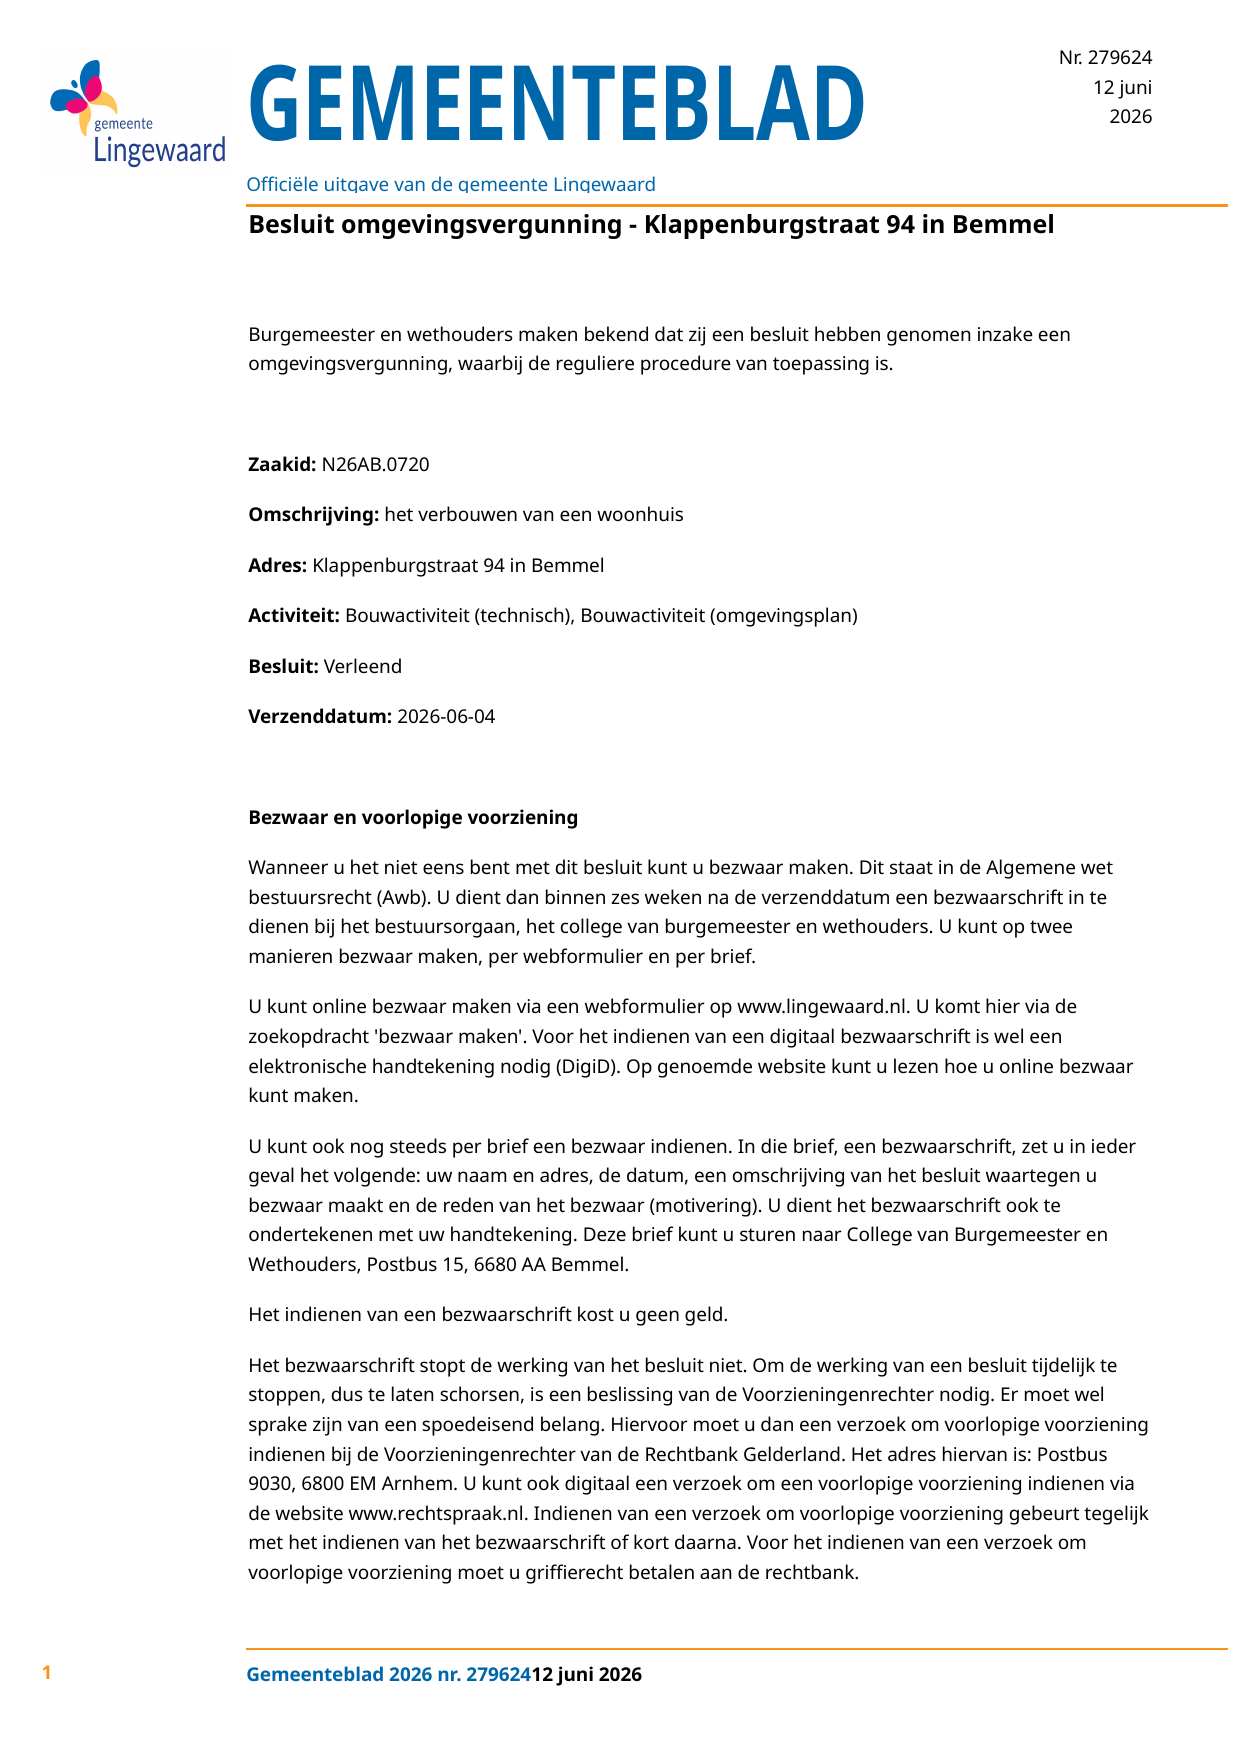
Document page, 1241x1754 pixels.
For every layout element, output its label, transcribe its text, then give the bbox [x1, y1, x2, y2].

picture [41, 47, 231, 172]
text Verzenddatum: 2026-06-04 [248, 703, 1152, 729]
text Het indienen van een bezwaarschrift kost u geen geld. [248, 1302, 1152, 1327]
text Het bezwaarschrift stopt de werking van het besluit niet. Om de werking van een besluit tijdelijk te stoppen, dus te laten schorsen, is een beslissing van de Voorzieningenrechter nodig. Er moet wel sprake zijn van een spoedeisend belang. Hiervoor moet u dan een verzoek om voorlopige voorziening indienen bij de Voorzieningenrechter van de Rechtbank Gelderland. Het adres hiervan is: Postbus 9030, 6800 EM Arnhem. U kunt ook digitaal een verzoek om een voorlopige voorziening indienen via de website www.rechtspraak.nl. Indienen van een verzoek om voorlopige voorziening gebeurt tegelijk met het indienen van het bezwaarschrift of kort daarna. Voor het indienen van een verzoek om voorlopige voorziening moet u griffierecht betalen aan de rechtbank. [248, 1352, 1152, 1585]
text Omschrijving: het verbouwen van een woonhuis [248, 502, 1152, 527]
text Besluit omgevingsvergunning - Klappenburgstraat 94 in Bemmel [248, 207, 1152, 241]
text Zaakid: N26AB.0720 [248, 451, 1152, 477]
text Adres: Klappenburgstraat 94 in Bemmel [248, 552, 1152, 578]
text Bezwaar en voorlopige voorziening [248, 804, 1152, 830]
text Besluit: Verleend [248, 653, 1152, 678]
text Burgemeester en wethouders maken bekend dat zij een besluit hebben genomen inzake een omgevingsvergunning, waarbij de reguliere procedure van toepassing is. [248, 321, 1152, 376]
text Activiteit: Bouwactiviteit (technisch), Bouwactiviteit (omgevingsplan) [248, 602, 1152, 628]
text U kunt ook nog steeds per brief een bezwaar indienen. In die brief, een bezwaarschrift, zet u in ieder geval het volgende: uw naam en adres, de datum, een omschrijving van het besluit waartegen u bezwaar maakt en de reden van het bezwaar (motivering). U dient het bezwaarschrift ook te ondertekenen met uw handtekening. Deze brief kunt u sturen naar College van Burgemeester en Wethouders, Postbus 15, 6680 AA Bemmel. [248, 1133, 1152, 1277]
text Wanneer u het niet eens bent met dit besluit kunt u bezwaar maken. Dit staat in de Algemene wet bestuursrecht (Awb). U dient dan binnen zes weken na de verzenddatum een bezwaarschrift in te dienen bij het bestuursorgaan, het college van burgemeester en wethouders. U kunt op twee manieren bezwaar maken, per webformulier en per brief. [248, 854, 1152, 969]
text U kunt online bezwaar maken via een webformulier op www.lingewaard.nl. U komt hier via de zoekopdracht 'bezwaar maken'. Voor het indienen van een digitaal bezwaarschrift is wel een elektronische handtekening nodig (DigiD). Op genoemde website kunt u lezen hoe u online bezwaar kunt maken. [248, 994, 1152, 1108]
